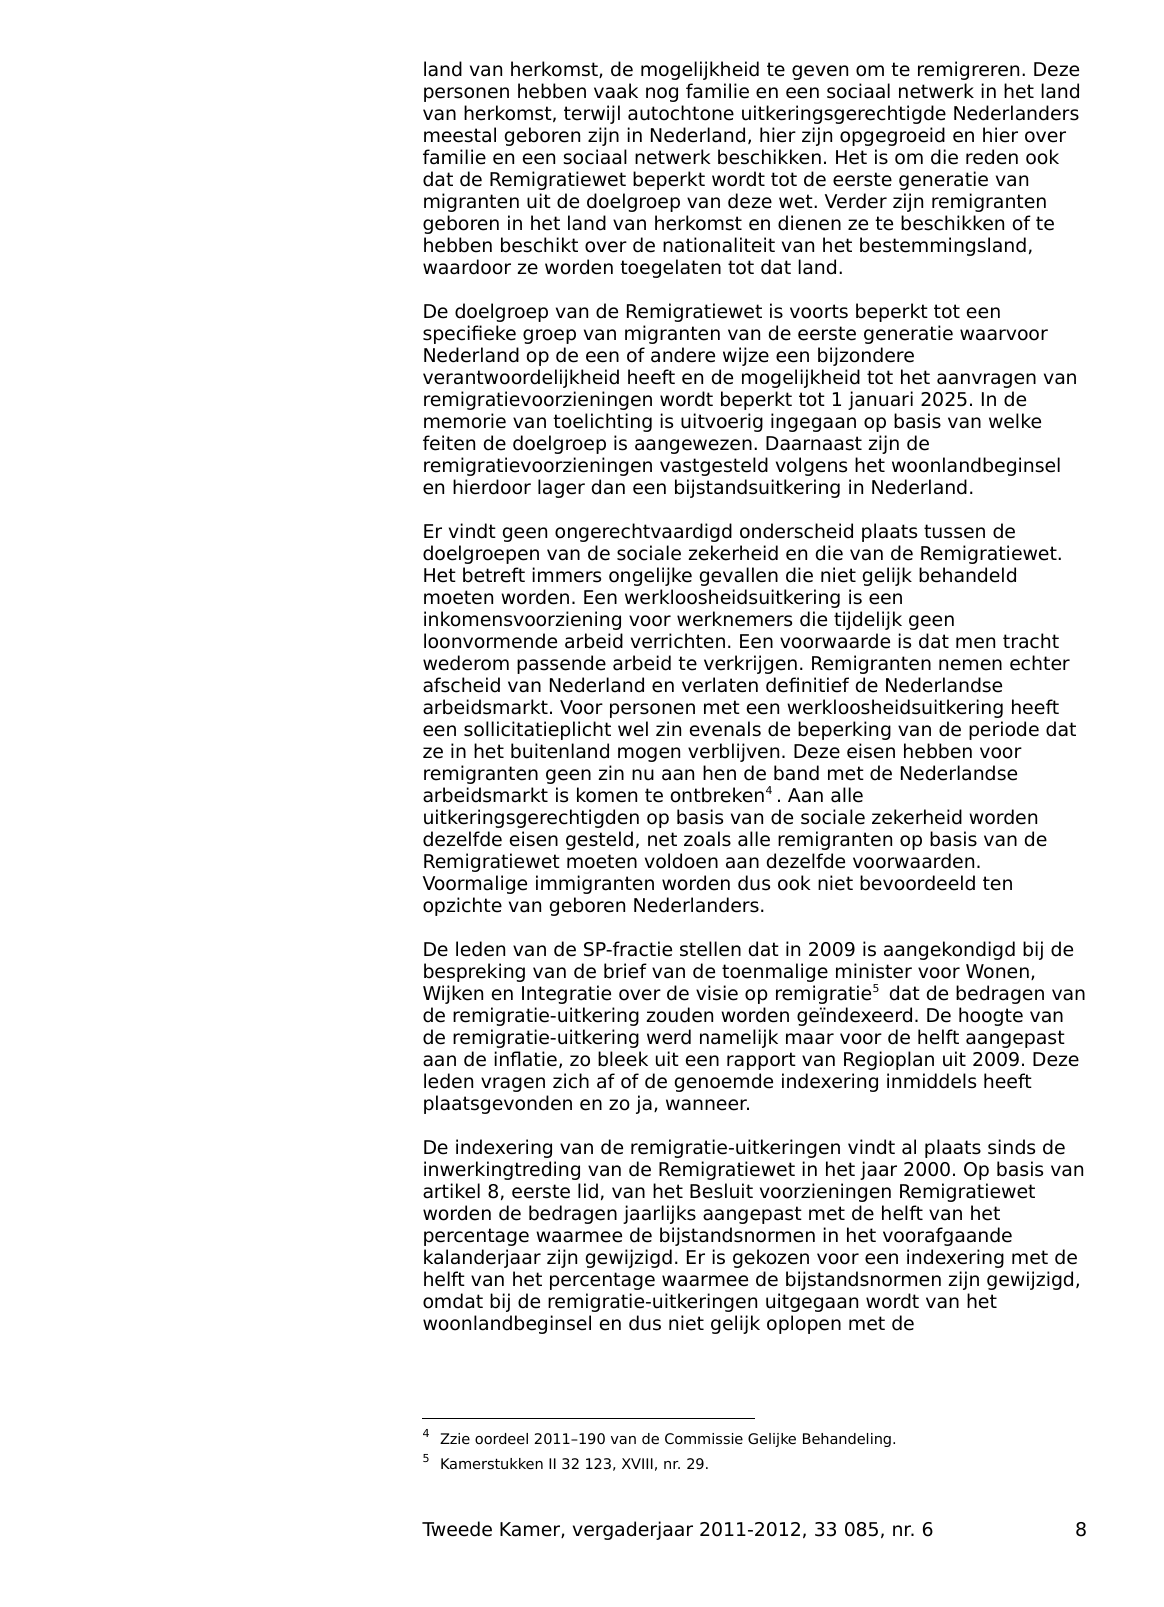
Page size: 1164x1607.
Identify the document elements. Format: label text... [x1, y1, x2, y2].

text De leden van de SP-fractie stellen dat in 2009 is aangekondigd bij de bespreking van de brief van de toenmalige minister voor Wonen, Wijken en Integratie over de visie op remigratie dat de bedragen van de remigratie-uitkering zouden worden geïndexeerd. De hoogte van de remigratie-uitkering werd namelijk maar voor de helft aangepast aan de inflatie, zo bleek uit een rapport van Regioplan uit 2009. Deze leden vragen zich af of de genoemde indexering inmiddels heeft plaatsgevonden en zo ja, wanneer. [422, 939, 1087, 1115]
text Kamerstukken II 32 123, XVIII, nr. 29. [422, 1452, 1087, 1474]
text De indexering van de remigratie-uitkeringen vindt al plaats sinds de inwerkingtreding van de Remigratiewet in het jaar 2000. Op basis van artikel 8, eerste lid, van het Besluit voorzieningen Remigratiewet worden de bedragen jaarlijks aangepast met de helft van het percentage waarmee de bijstandsnormen in het voorafgaande kalanderjaar zijn gewijzigd. Er is gekozen voor een indexering met de helft van het percentage waarmee de bijstandsnormen zijn gewijzigd, omdat bij de remigratie-uitkeringen uitgegaan wordt van het woonlandbeginsel en dus niet gelijk oplopen met de [422, 1137, 1087, 1335]
text Er vindt geen ongerechtvaardigd onderscheid plaats tussen de doelgroepen van de sociale zekerheid en die van de Remigratiewet. Het betreft immers ongelijke gevallen die niet gelijk behandeld moeten worden. Een werkloosheidsuitkering is een inkomensvoorziening voor werknemers die tijdelijk geen loonvormende arbeid verrichten. Een voorwaarde is dat men tracht wederom passende arbeid te verkrijgen. Remigranten nemen echter afscheid van Nederland en verlaten definitief de Nederlandse arbeidsmarkt. Voor personen met een werkloosheidsuitkering heeft een sollicitatieplicht wel zin evenals de beperking van de periode dat ze in het buitenland mogen verblijven. Deze eisen hebben voor remigranten geen zin nu aan hen de band met de Nederlandse arbeidsmarkt is komen te ontbreken. Aan alle uitkeringsgerechtigden op basis van de sociale zekerheid worden dezelfde eisen gesteld, net zoals alle remigranten op basis van de Remigratiewet moeten voldoen aan dezelfde voorwaarden. Voormalige immigranten worden dus ook niet bevoordeeld ten opzichte van geboren Nederlanders. [422, 521, 1087, 917]
text Zzie oordeel 2011–190 van de Commissie Gelijke Behandeling. [422, 1427, 1087, 1449]
text land van herkomst, de mogelijkheid te geven om te remigreren. Deze personen hebben vaak nog familie en een sociaal netwerk in het land van herkomst, terwijl autochtone uitkeringsgerechtigde Nederlanders meestal geboren zijn in Nederland, hier zijn opgegroeid en hier over familie en een sociaal netwerk beschikken. Het is om die reden ook dat de Remigratiewet beperkt wordt tot de eerste generatie van migranten uit de doelgroep van deze wet. Verder zijn remigranten geboren in het land van herkomst en dienen ze te beschikken of te hebben beschikt over de nationaliteit van het bestemmingsland, waardoor ze worden toegelaten tot dat land. [422, 59, 1087, 279]
text De doelgroep van de Remigratiewet is voorts beperkt tot een specifieke groep van migranten van de eerste generatie waarvoor Nederland op de een of andere wijze een bijzondere verantwoordelijkheid heeft en de mogelijkheid tot het aanvragen van remigratievoorzieningen wordt beperkt tot 1 januari 2025. In de memorie van toelichting is uitvoerig ingegaan op basis van welke feiten de doelgroep is aangewezen. Daarnaast zijn de remigratievoorzieningen vastgesteld volgens het woonlandbeginsel en hierdoor lager dan een bijstandsuitkering in Nederland. [422, 301, 1087, 499]
